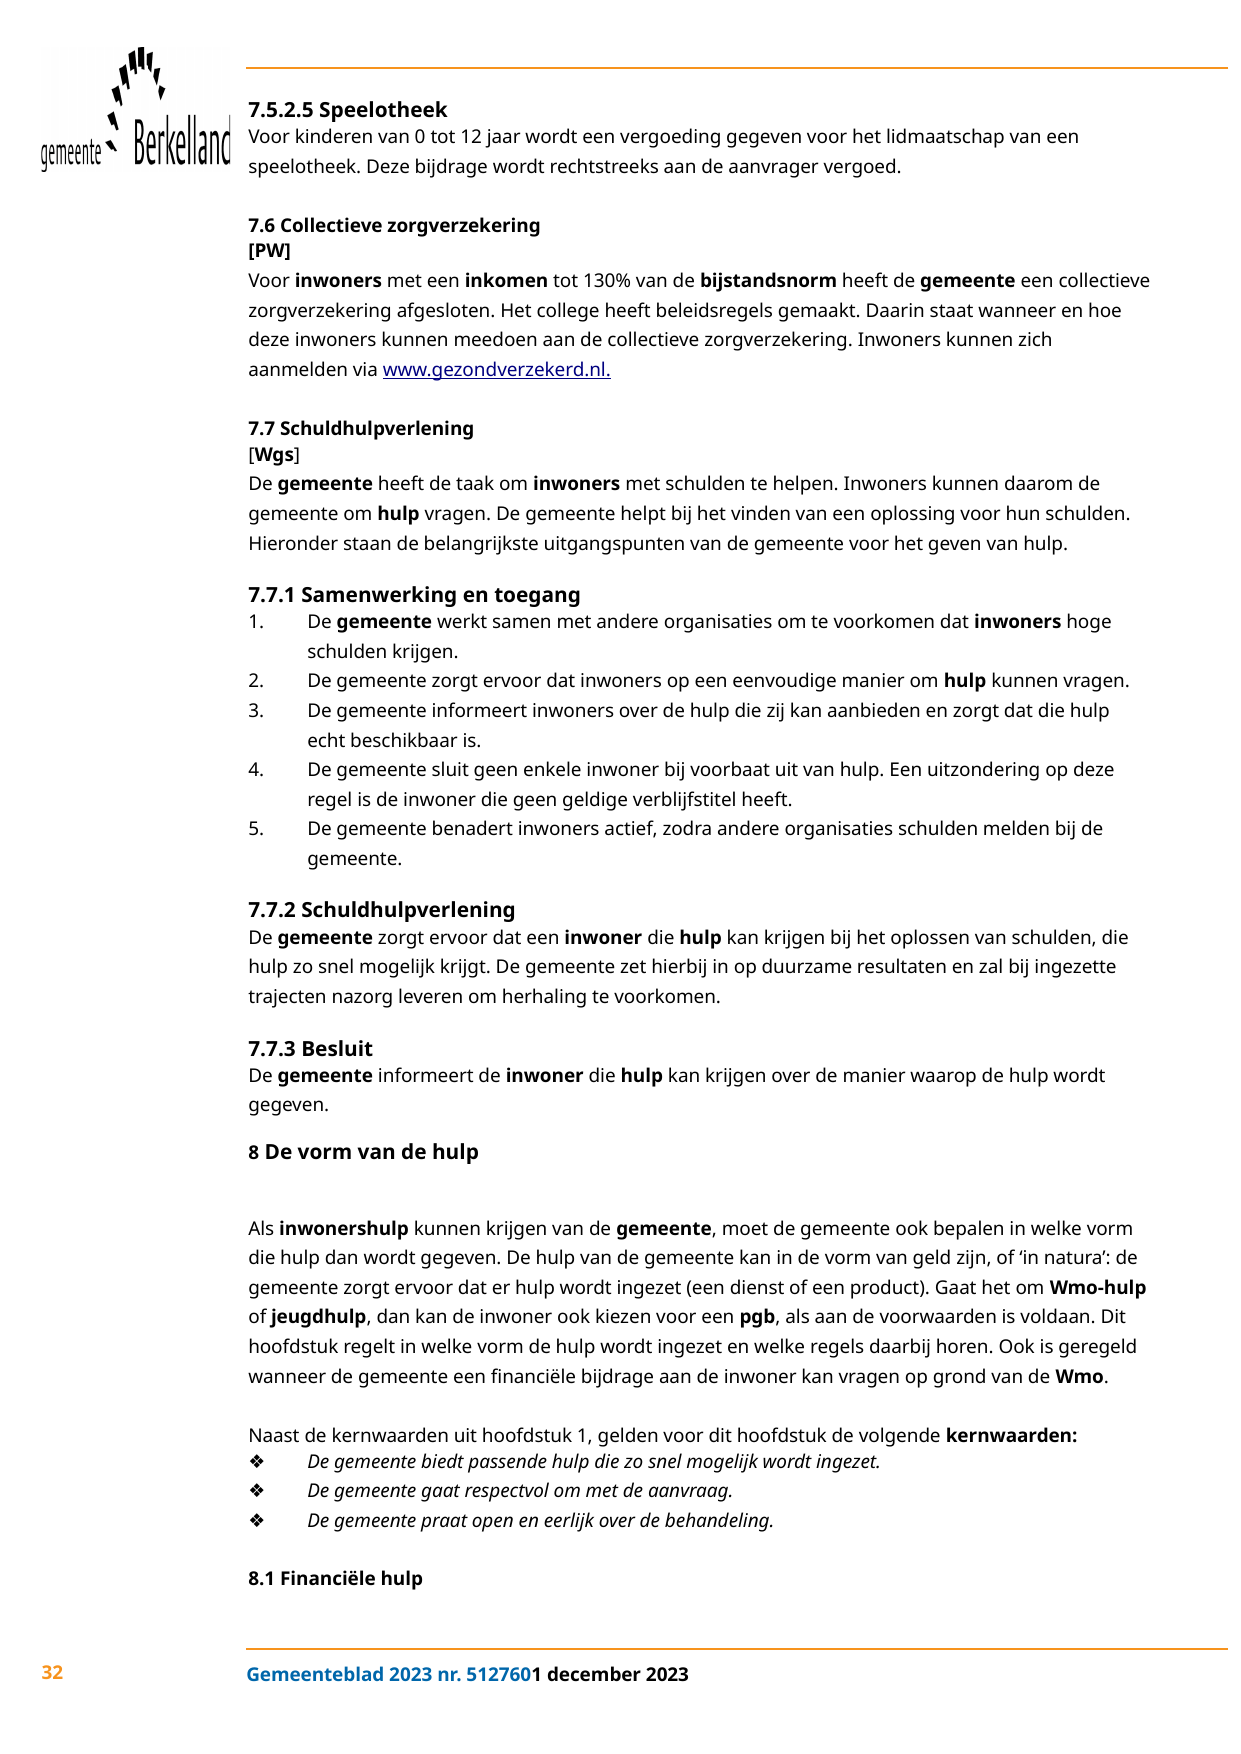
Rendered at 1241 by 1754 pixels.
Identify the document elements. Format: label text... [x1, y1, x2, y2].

text 7.5.2.5 Speelotheek [248, 95, 1152, 123]
list De gemeente benadert inwoners actief, zodra andere organisaties schulden melden bij de gemeente. [248, 816, 1152, 871]
text 7.7.1 Samenwerking en toegang [248, 580, 1152, 608]
text De gemeente informeert de inwoner die hulp kan krijgen over de manier waarop de hulp wordt gegeven. [248, 1062, 1152, 1117]
table_cell De gemeente biedt passende hulp die zo snel mogelijk wordt ingezet. De gemeente gaat respectvol om met de aanvraag. De gemeente praat open en eerlijk over de behandeling. [248, 1448, 1152, 1533]
list De gemeente zorgt ervoor dat inwoners op een eenvoudige manier om hulp kunnen vragen. [248, 668, 1152, 693]
text 8 De vorm van de hulp [248, 1137, 1152, 1166]
text De gemeente zorgt ervoor dat een inwoner die hulp kan krijgen bij het oplossen van schulden, die hulp zo snel mogelijk krijgt. De gemeente zet hierbij in op duurzame resultaten en zal bij ingezette trajecten nazorg leveren om herhaling te voorkomen. [248, 924, 1152, 1009]
list De gemeente sluit geen enkele inwoner bij voorbaat uit van hulp. Een uitzondering op deze regel is de inwoner die geen geldige verblijfstitel heeft. [248, 756, 1152, 812]
text [PW] [248, 238, 1152, 263]
text 7.7.2 Schuldhulpverlening [248, 896, 1152, 924]
table_header Naast de kernwaarden uit hoofdstuk 1, gelden voor dit hoofdstuk de volgende kernwaarden: [248, 1422, 1152, 1448]
text Voor inwoners met een inkomen tot 130% van de bijstandsnorm heeft de gemeente een collectieve zorgverzekering afgesloten. Het college heeft beleidsregels gemaakt. Daarin staat wanneer en hoe deze inwoners kunnen meedoen aan de collectieve zorgverzekering. Inwoners kunnen zich aanmelden via www.gezondverzekerd.nl. [248, 267, 1152, 382]
picture [41, 47, 231, 172]
text 7.7.3 Besluit [248, 1034, 1152, 1062]
text Als inwonershulp kunnen krijgen van de gemeente, moet de gemeente ook bepalen in welke vorm die hulp dan wordt gegeven. De hulp van de gemeente kan in de vorm van geld zijn, of ‘in natura’: de gemeente zorgt ervoor dat er hulp wordt ingezet (een dienst of een product). Gaat het om Wmo-hulp of jeugdhulp, dan kan de inwoner ook kiezen voor een pgb, als aan de voorwaarden is voldaan. Dit hoofdstuk regelt in welke vorm de hulp wordt ingezet en welke regels daarbij horen. Ook is geregeld wanneer de gemeente een financiële bijdrage aan de inwoner kan vragen op grond van de Wmo. [248, 1215, 1152, 1389]
text 7.6 Collectieve zorgverzekering [248, 212, 1152, 238]
text [Wgs] [248, 441, 1152, 467]
text 8.1 Financiële hulp [248, 1566, 1152, 1591]
text 7.7 Schuldhulpverlening [248, 415, 1152, 441]
list De gemeente informeert inwoners over de hulp die zij kan aanbieden en zorgt dat die hulp echt beschikbaar is. [248, 697, 1152, 753]
list De gemeente werkt samen met andere organisaties om te voorkomen dat inwoners hoge schulden krijgen. [248, 608, 1152, 664]
text De gemeente heeft de taak om inwoners met schulden te helpen. Inwoners kunnen daarom de gemeente om hulp vragen. De gemeente helpt bij het vinden van een oplossing voor hun schulden. Hieronder staan de belangrijkste uitgangspunten van de gemeente voor het geven van hulp. [248, 471, 1152, 555]
text Voor kinderen van 0 tot 12 jaar wordt een vergoeding gegeven voor het lidmaatschap van een speelotheek. Deze bijdrage wordt rechtstreeks aan de aanvrager vergoed. [248, 123, 1152, 178]
